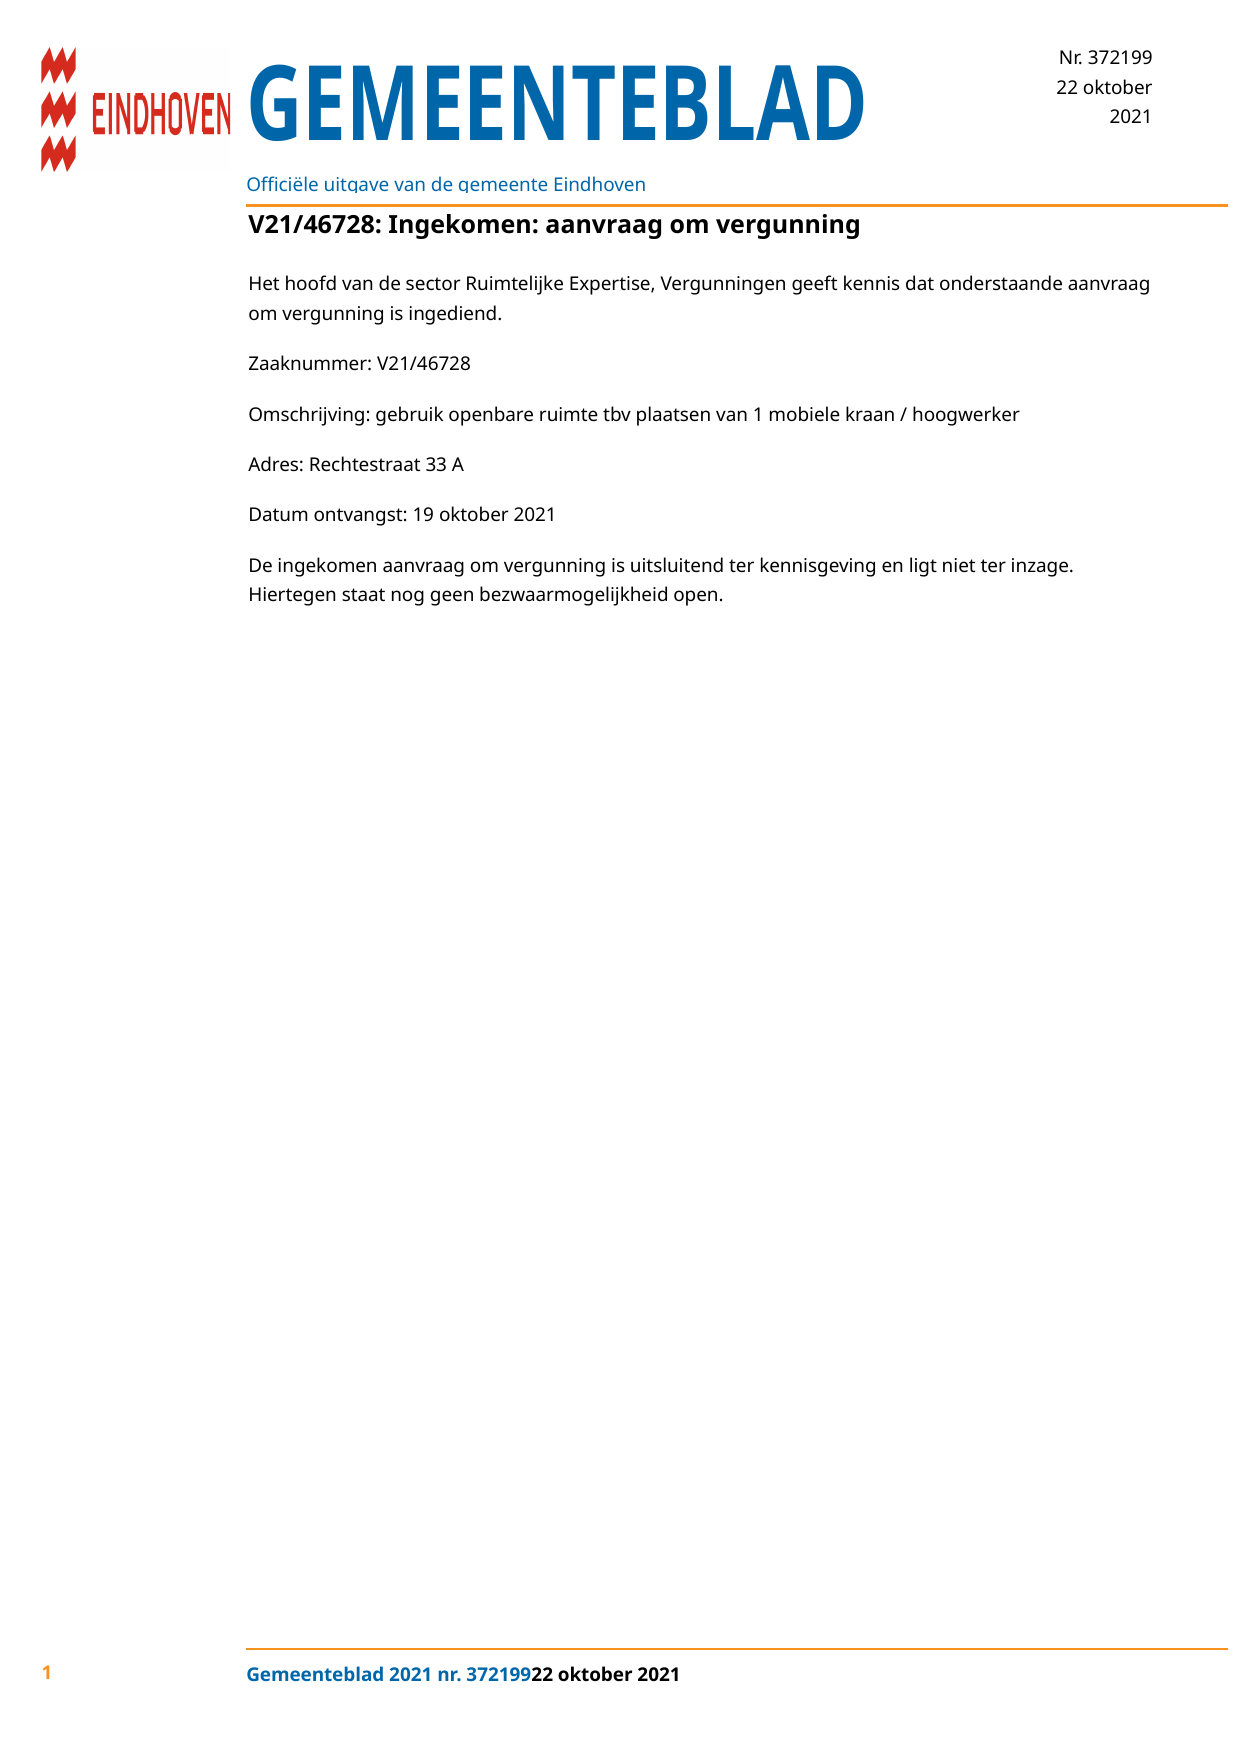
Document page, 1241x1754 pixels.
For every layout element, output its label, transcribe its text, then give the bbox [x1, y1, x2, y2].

text De ingekomen aanvraag om vergunning is uitsluitend ter kennisgeving en ligt niet ter inzage. Hiertegen staat nog geen bezwaarmogelijkheid open. [248, 552, 1152, 607]
text Het hoofd van de sector Ruimtelijke Expertise, Vergunningen geeft kennis dat onderstaande aanvraag om vergunning is ingediend. [248, 270, 1152, 326]
text Datum ontvangst: 19 oktober 2021 [248, 502, 1152, 527]
text Omschrijving: gebruik openbare ruimte tbv plaatsen van 1 mobiele kraan / hoogwerker [248, 401, 1152, 426]
text V21/46728: Ingekomen: aanvraag om vergunning [248, 207, 1152, 241]
picture [41, 47, 231, 172]
text Zaaknummer: V21/46728 [248, 350, 1152, 376]
text Adres: Rechtestraat 33 A [248, 451, 1152, 477]
